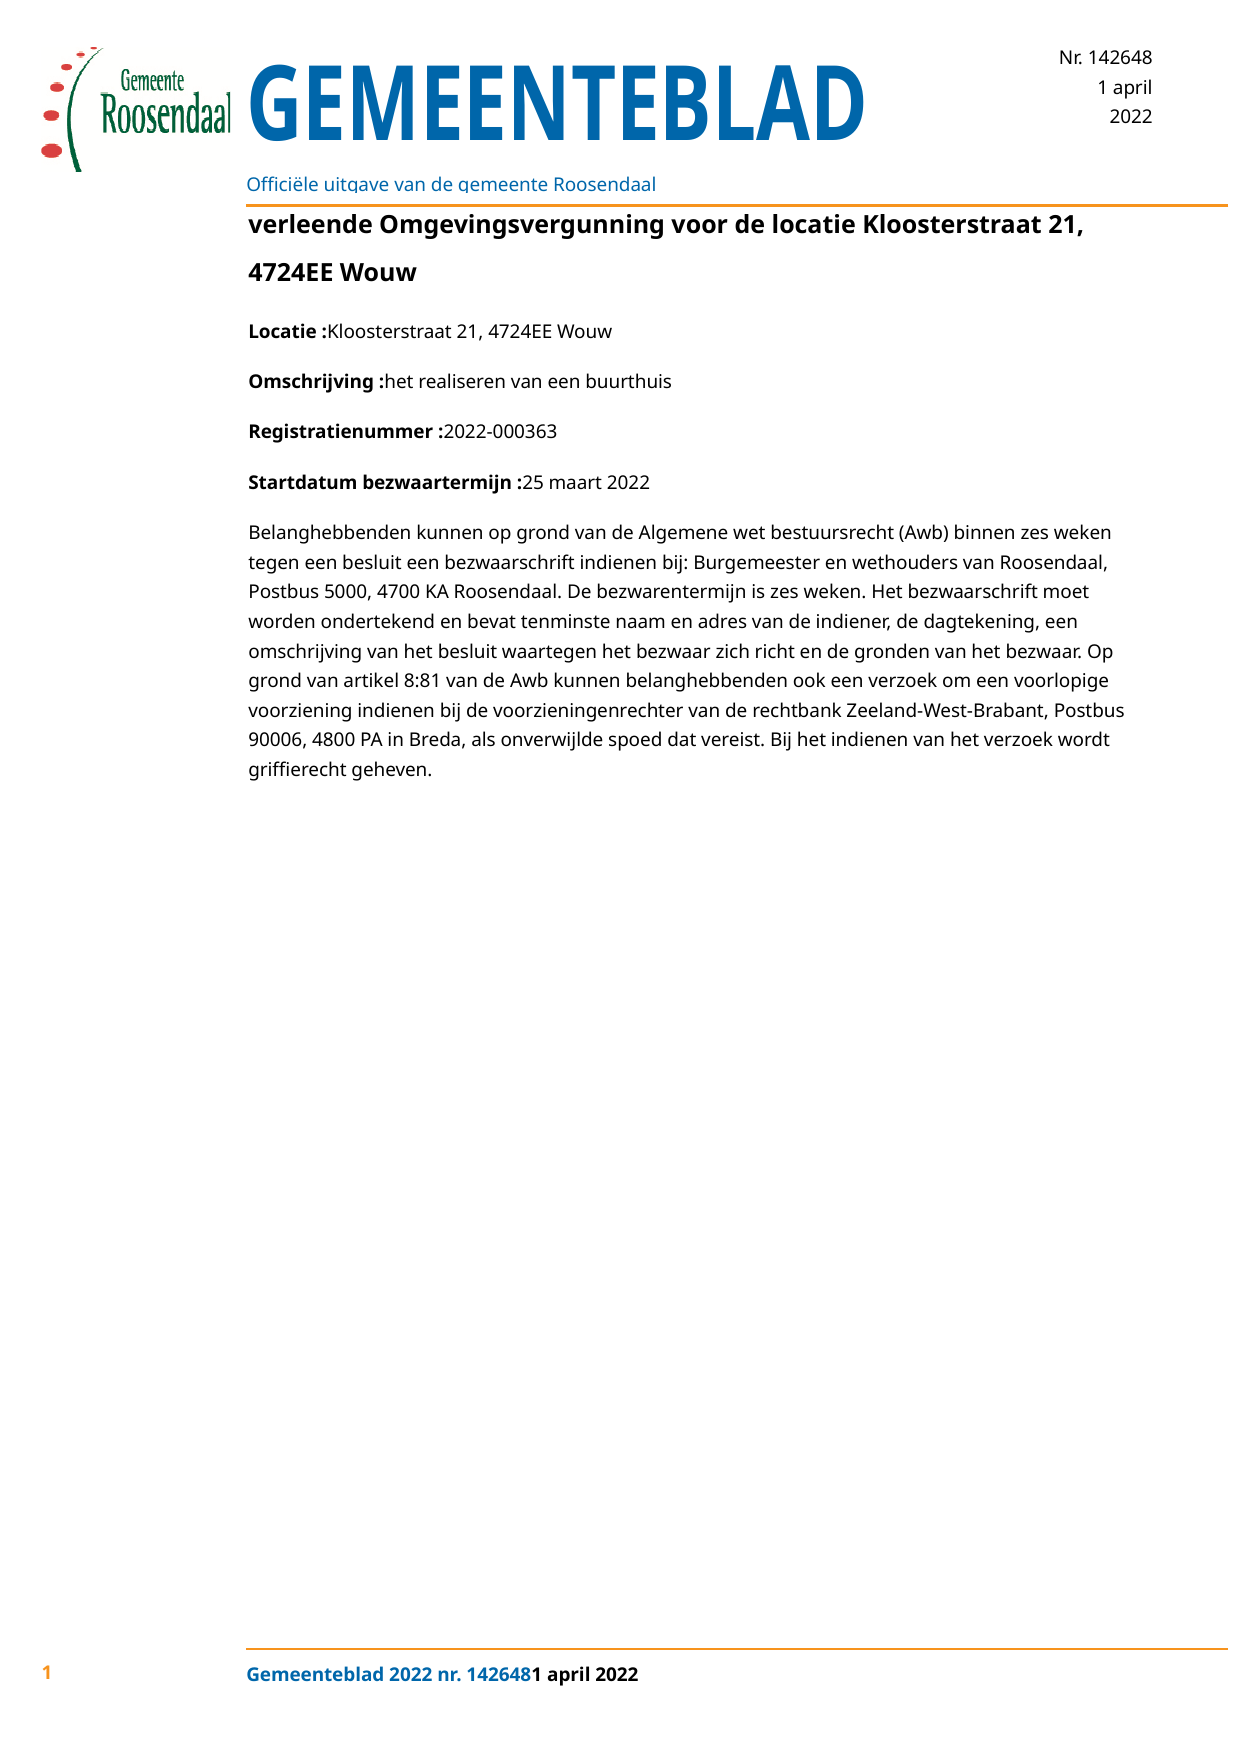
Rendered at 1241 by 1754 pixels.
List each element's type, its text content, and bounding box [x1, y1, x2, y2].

text Registratienummer :2022-000363 [248, 419, 1152, 444]
text Startdatum bezwaartermijn :25 maart 2022 [248, 469, 1152, 495]
text Locatie :Kloosterstraat 21, 4724EE Wouw [248, 318, 1152, 344]
text Omschrijving :het realiseren van een buurthuis [248, 368, 1152, 394]
text Belanghebbenden kunnen op grond van de Algemene wet bestuursrecht (Awb) binnen zes weken tegen een besluit een bezwaarschrift indienen bij: Burgemeester en wethouders van Roosendaal, Postbus 5000, 4700 KA Roosendaal. De bezwarentermijn is zes weken. Het bezwaarschrift moet worden ondertekend en bevat tenminste naam en adres van de indiener, de dagtekening, een omschrijving van het besluit waartegen het bezwaar zich richt en de gronden van het bezwaar. Op grond van artikel 8:81 van de Awb kunnen belanghebbenden ook een verzoek om een voorlopige voorziening indienen bij de voorzieningenrechter van de rechtbank Zeeland-West-Brabant, Postbus 90006, 4800 PA in Breda, als onverwijlde spoed dat vereist. Bij het indienen van het verzoek wordt griffierecht geheven. [248, 519, 1152, 782]
text verleende Omgevingsvergunning voor de locatie Kloosterstraat 21, 4724EE Wouw [248, 207, 1152, 288]
picture [41, 47, 231, 172]
